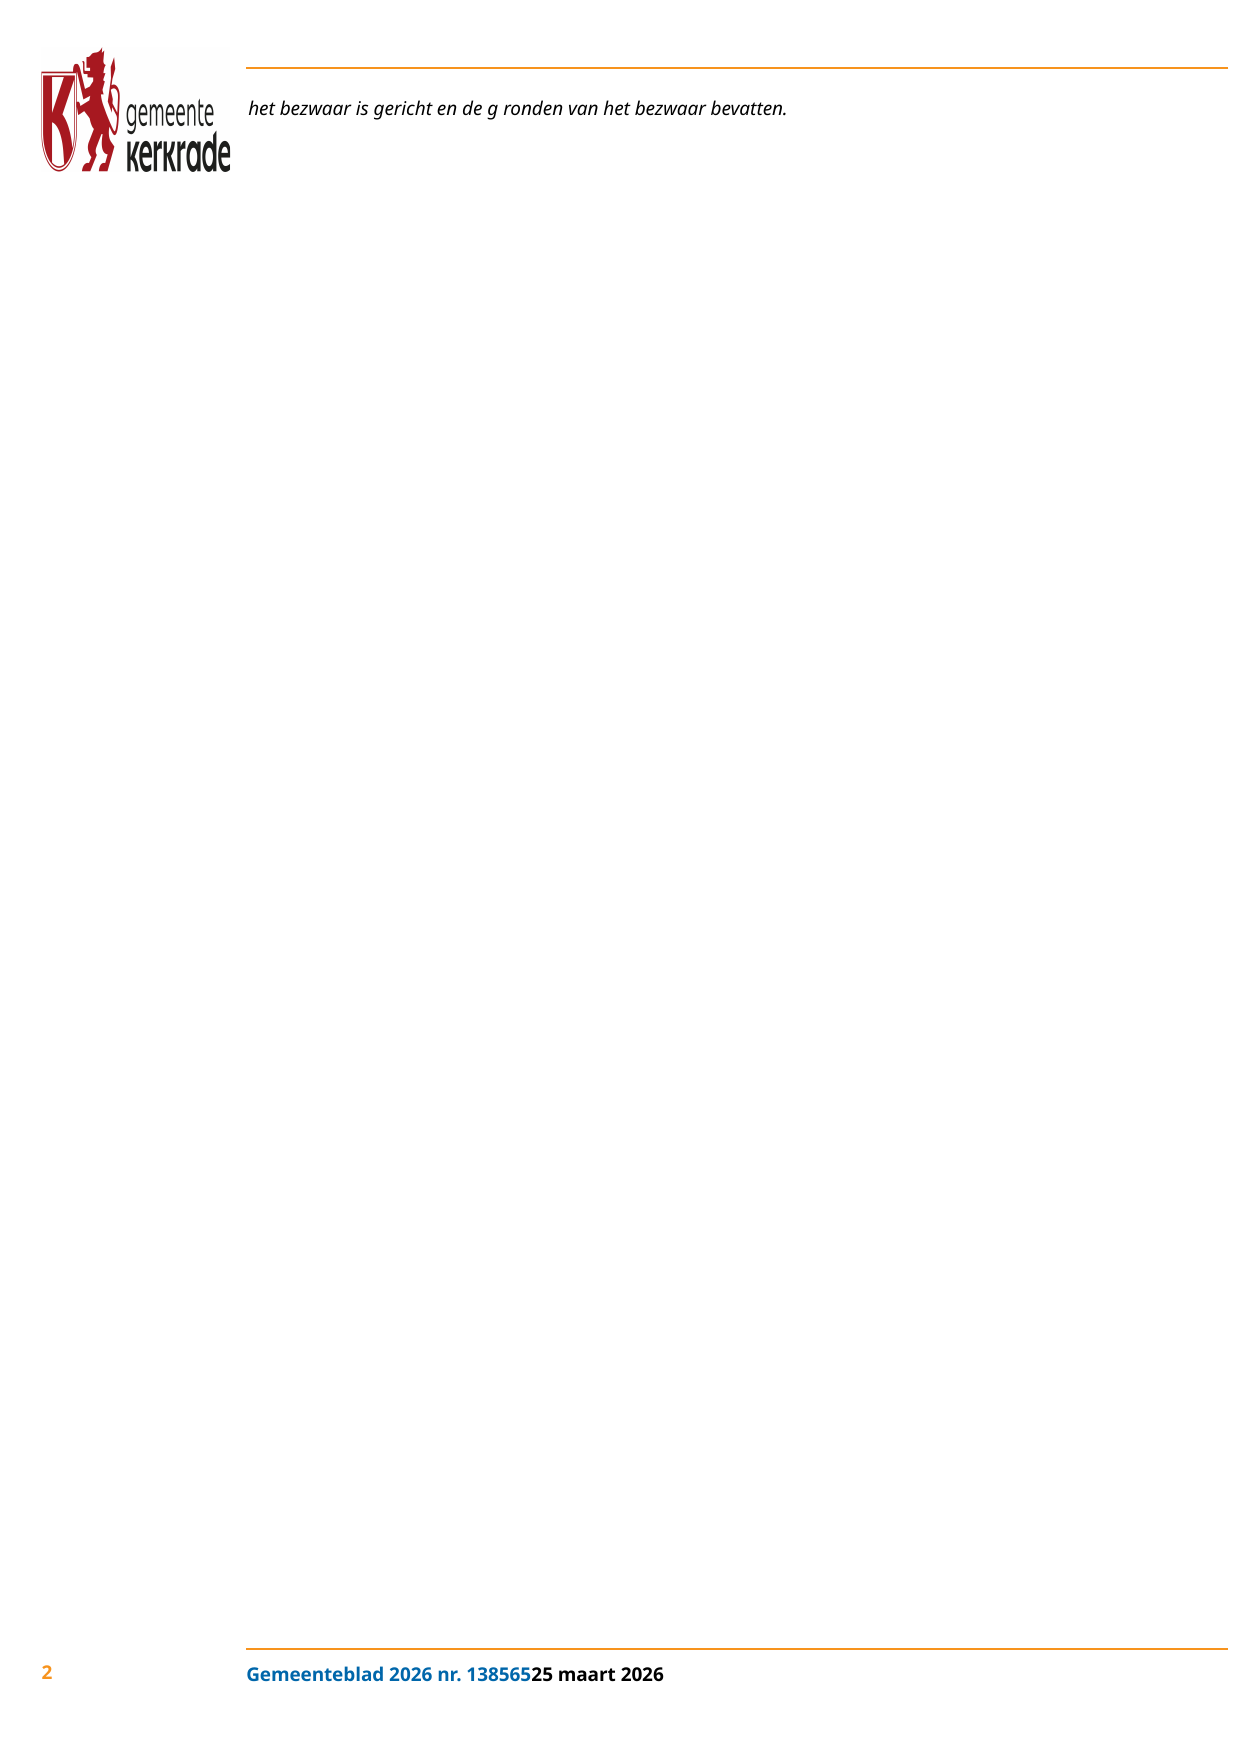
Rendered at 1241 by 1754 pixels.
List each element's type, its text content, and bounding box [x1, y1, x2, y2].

picture [41, 47, 231, 172]
text het bezwaar is gericht en de g ronden van het bezwaar bevatten. [248, 95, 1152, 121]
